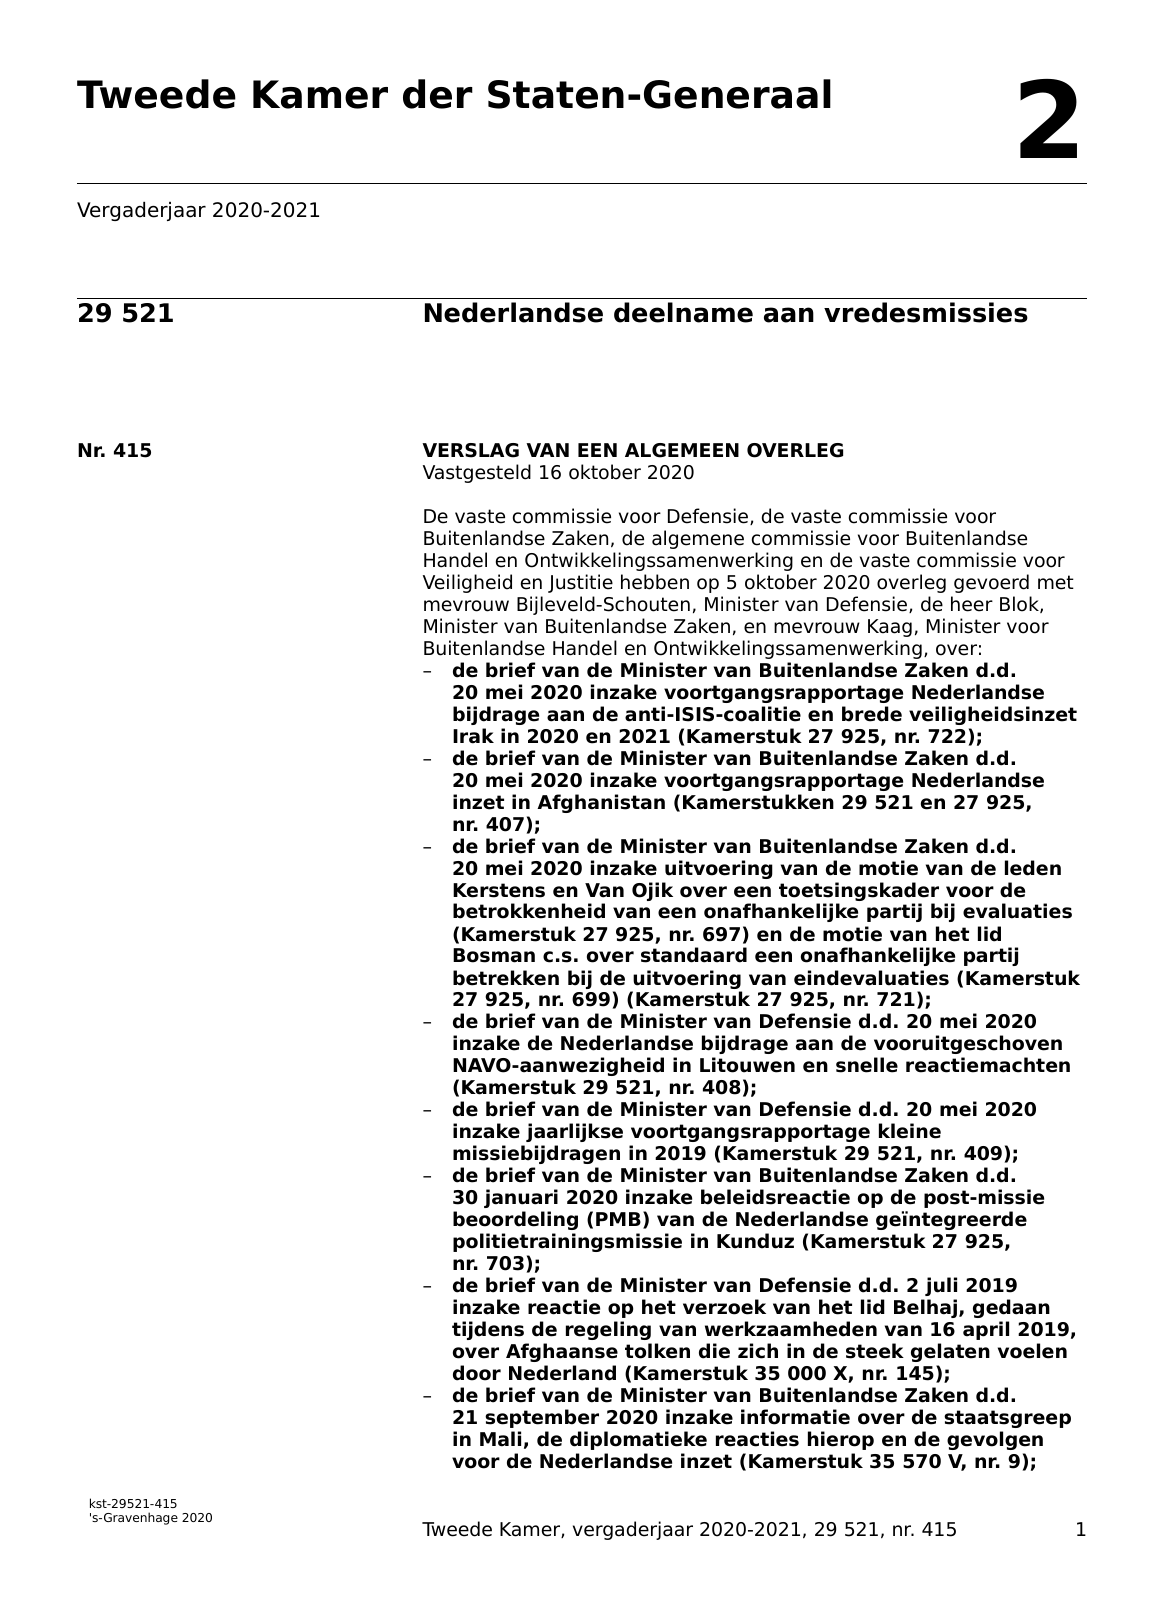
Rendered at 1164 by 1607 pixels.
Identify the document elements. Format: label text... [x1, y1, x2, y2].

text – de brief van de Minister van Defensie d.d. 20 mei 2020 inzake jaarlijkse voortgangsrapportage kleine missiebijdragen in 2019 (Kamerstuk 29 521, nr. 409); [422, 1099, 1087, 1165]
subtitle 29 521 Nederlandse deelname aan vredesmissies [77, 299, 1087, 329]
table_header Tweede Kamer der Staten-Generaal [77, 59, 886, 183]
text – de brief van de Minister van Buitenlandse Zaken d.d. 20 mei 2020 inzake voortgangsrapportage Nederlandse inzet in Afghanistan (Kamerstukken 29 521 en 27 925, nr. 407); [422, 748, 1087, 836]
subtitle Nr. 415 VERSLAG VAN EEN ALGEMEEN OVERLEG [77, 440, 1087, 462]
text Vastgesteld 16 oktober 2020 [422, 462, 1087, 484]
text kst-29521-415 [88, 1497, 323, 1511]
table_cell Vergaderjaar 2020-2021 [77, 184, 1087, 298]
text – de brief van de Minister van Defensie d.d. 20 mei 2020 inzake de Nederlandse bijdrage aan de vooruitgeschoven NAVO-aanwezigheid in Litouwen en snelle reactiemachten (Kamerstuk 29 521, nr. 408); [422, 1011, 1087, 1099]
text – de brief van de Minister van Buitenlandse Zaken d.d. 20 mei 2020 inzake voortgangsrapportage Nederlandse bijdrage aan de anti-ISIS-coalitie en brede veiligheidsinzet Irak in 2020 en 2021 (Kamerstuk 27 925, nr. 722); [422, 660, 1087, 748]
text 's-Gravenhage 2020 [88, 1511, 323, 1525]
text – de brief van de Minister van Buitenlandse Zaken d.d. 30 januari 2020 inzake beleidsreactie op de post-missie beoordeling (PMB) van de Nederlandse geïntegreerde politietrainingsmissie in Kunduz (Kamerstuk 27 925, nr. 703); [422, 1165, 1087, 1275]
text – de brief van de Minister van Buitenlandse Zaken d.d. 21 september 2020 inzake informatie over de staatsgreep in Mali, de diplomatieke reacties hierop en de gevolgen voor de Nederlandse inzet (Kamerstuk 35 570 V, nr. 9); [422, 1385, 1087, 1473]
text De vaste commissie voor Defensie, de vaste commissie voor Buitenlandse Zaken, de algemene commissie voor Buitenlandse Handel en Ontwikkelingssamenwerking en de vaste commissie voor Veiligheid en Justitie hebben op 5 oktober 2020 overleg gevoerd met mevrouw Bijleveld-Schouten, Minister van Defensie, de heer Blok, Minister van Buitenlandse Zaken, en mevrouw Kaag, Minister voor Buitenlandse Handel en Ontwikkelingssamenwerking, over: [422, 506, 1087, 660]
table_header 2 [886, 59, 1087, 183]
text – de brief van de Minister van Buitenlandse Zaken d.d. 20 mei 2020 inzake uitvoering van de motie van de leden Kerstens en Van Ojik over een toetsingskader voor de betrokkenheid van een onafhankelijke partij bij evaluaties (Kamerstuk 27 925, nr. 697) en de motie van het lid Bosman c.s. over standaard een onafhankelijke partij betrekken bij de uitvoering van eindevaluaties (Kamerstuk 27 925, nr. 699) (Kamerstuk 27 925, nr. 721); [422, 836, 1087, 1011]
text – de brief van de Minister van Defensie d.d. 2 juli 2019 inzake reactie op het verzoek van het lid Belhaj, gedaan tijdens de regeling van werkzaamheden van 16 april 2019, over Afghaanse tolken die zich in de steek gelaten voelen door Nederland (Kamerstuk 35 000 X, nr. 145); [422, 1275, 1087, 1385]
